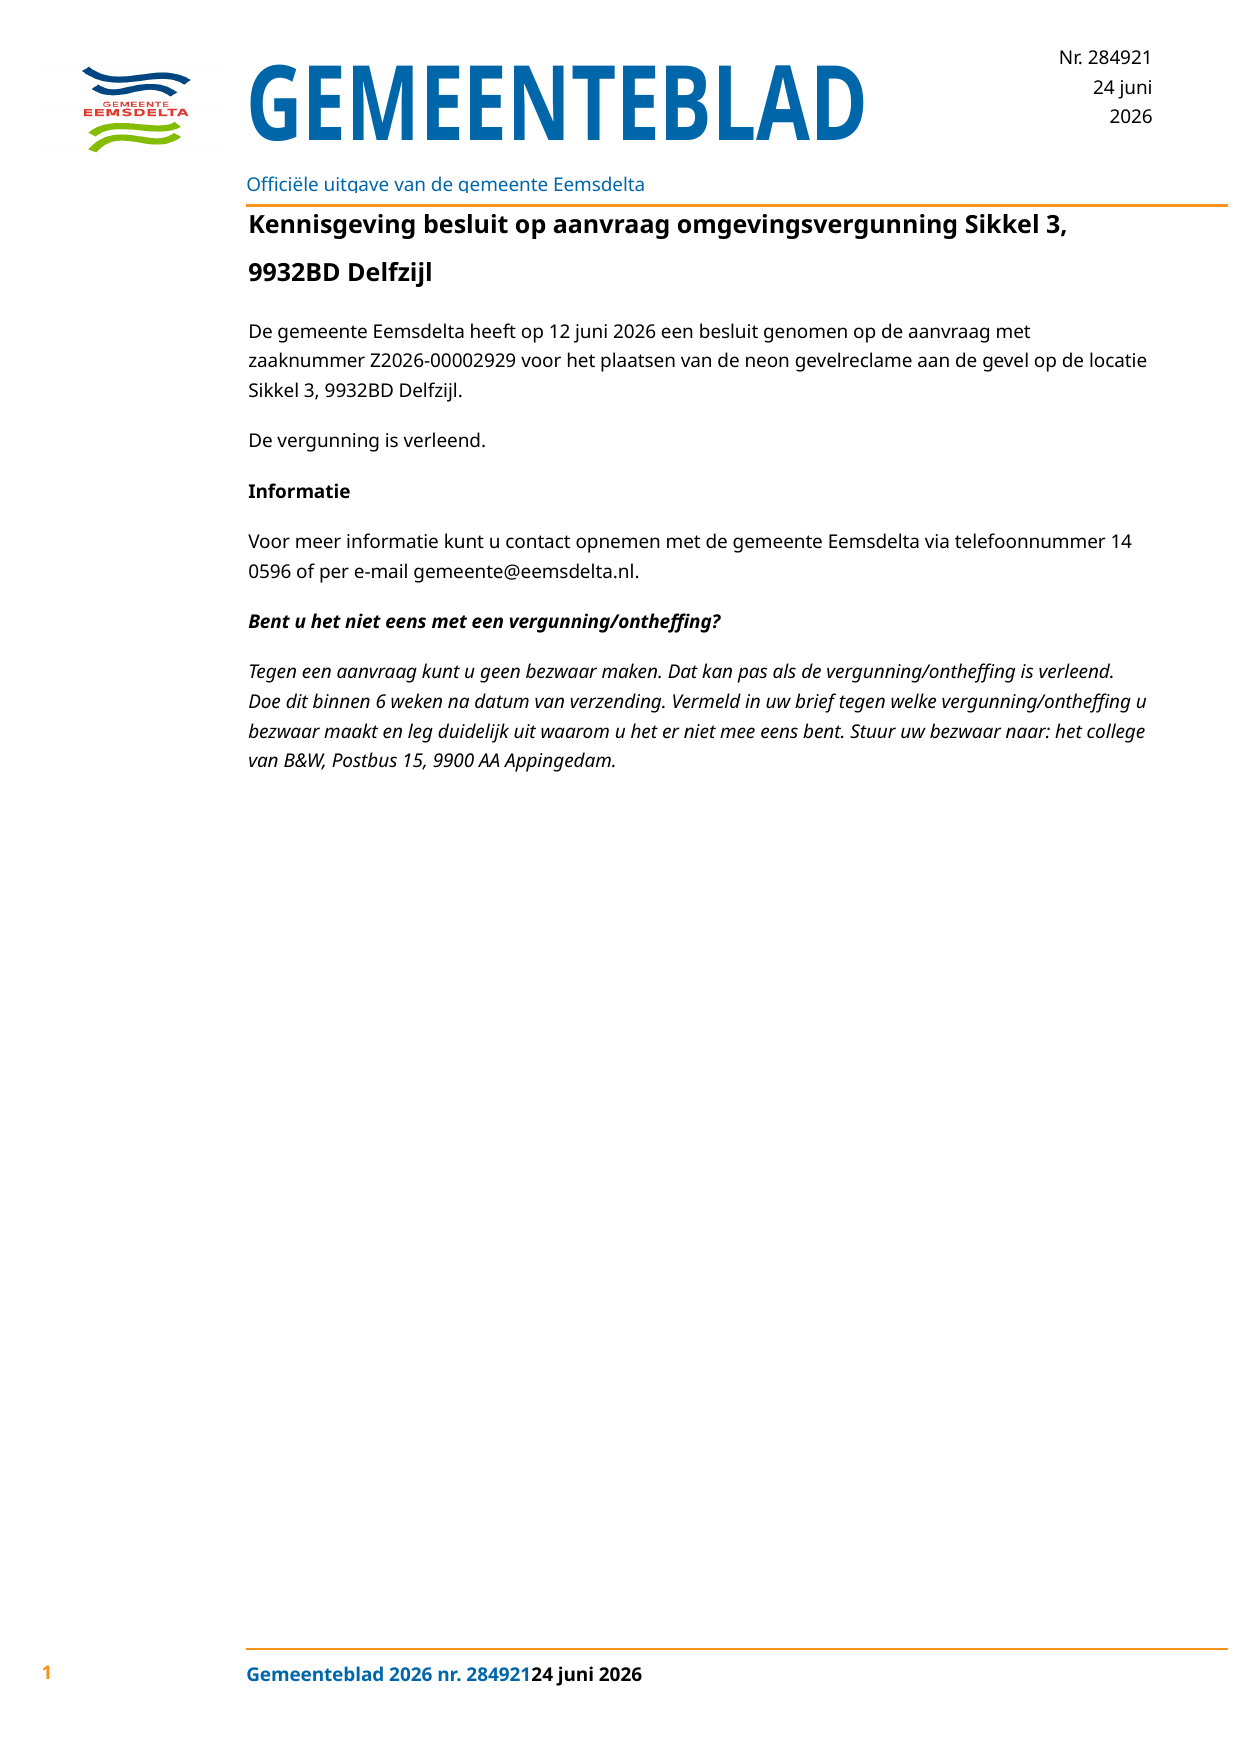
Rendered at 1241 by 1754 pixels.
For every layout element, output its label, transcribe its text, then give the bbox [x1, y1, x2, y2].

text Bent u het niet eens met een vergunning/ontheffing? [248, 608, 1152, 634]
text Informatie [248, 478, 1152, 504]
picture [41, 47, 231, 172]
text De gemeente Eemsdelta heeft op 12 juni 2026 een besluit genomen op de aanvraag met zaaknummer Z2026-00002929 voor het plaatsen van de neon gevelreclame aan de gevel op de locatie Sikkel 3, 9932BD Delfzijl. [248, 318, 1152, 403]
text Tegen een aanvraag kunt u geen bezwaar maken. Dat kan pas als de vergunning/ontheffing is verleend. Doe dit binnen 6 weken na datum van verzending. Vermeld in uw brief tegen welke vergunning/ontheffing u bezwaar maakt en leg duidelijk uit waarom u het er niet mee eens bent. Stuur uw bezwaar naar: het college van B&W, Postbus 15, 9900 AA Appingedam. [248, 659, 1152, 773]
text Voor meer informatie kunt u contact opnemen met de gemeente Eemsdelta via telefoonnummer 14 0596 of per e-mail gemeente@eemsdelta.nl. [248, 528, 1152, 584]
text De vergunning is verleend. [248, 427, 1152, 453]
text Kennisgeving besluit op aanvraag omgevingsvergunning Sikkel 3, 9932BD Delfzijl [248, 207, 1152, 288]
